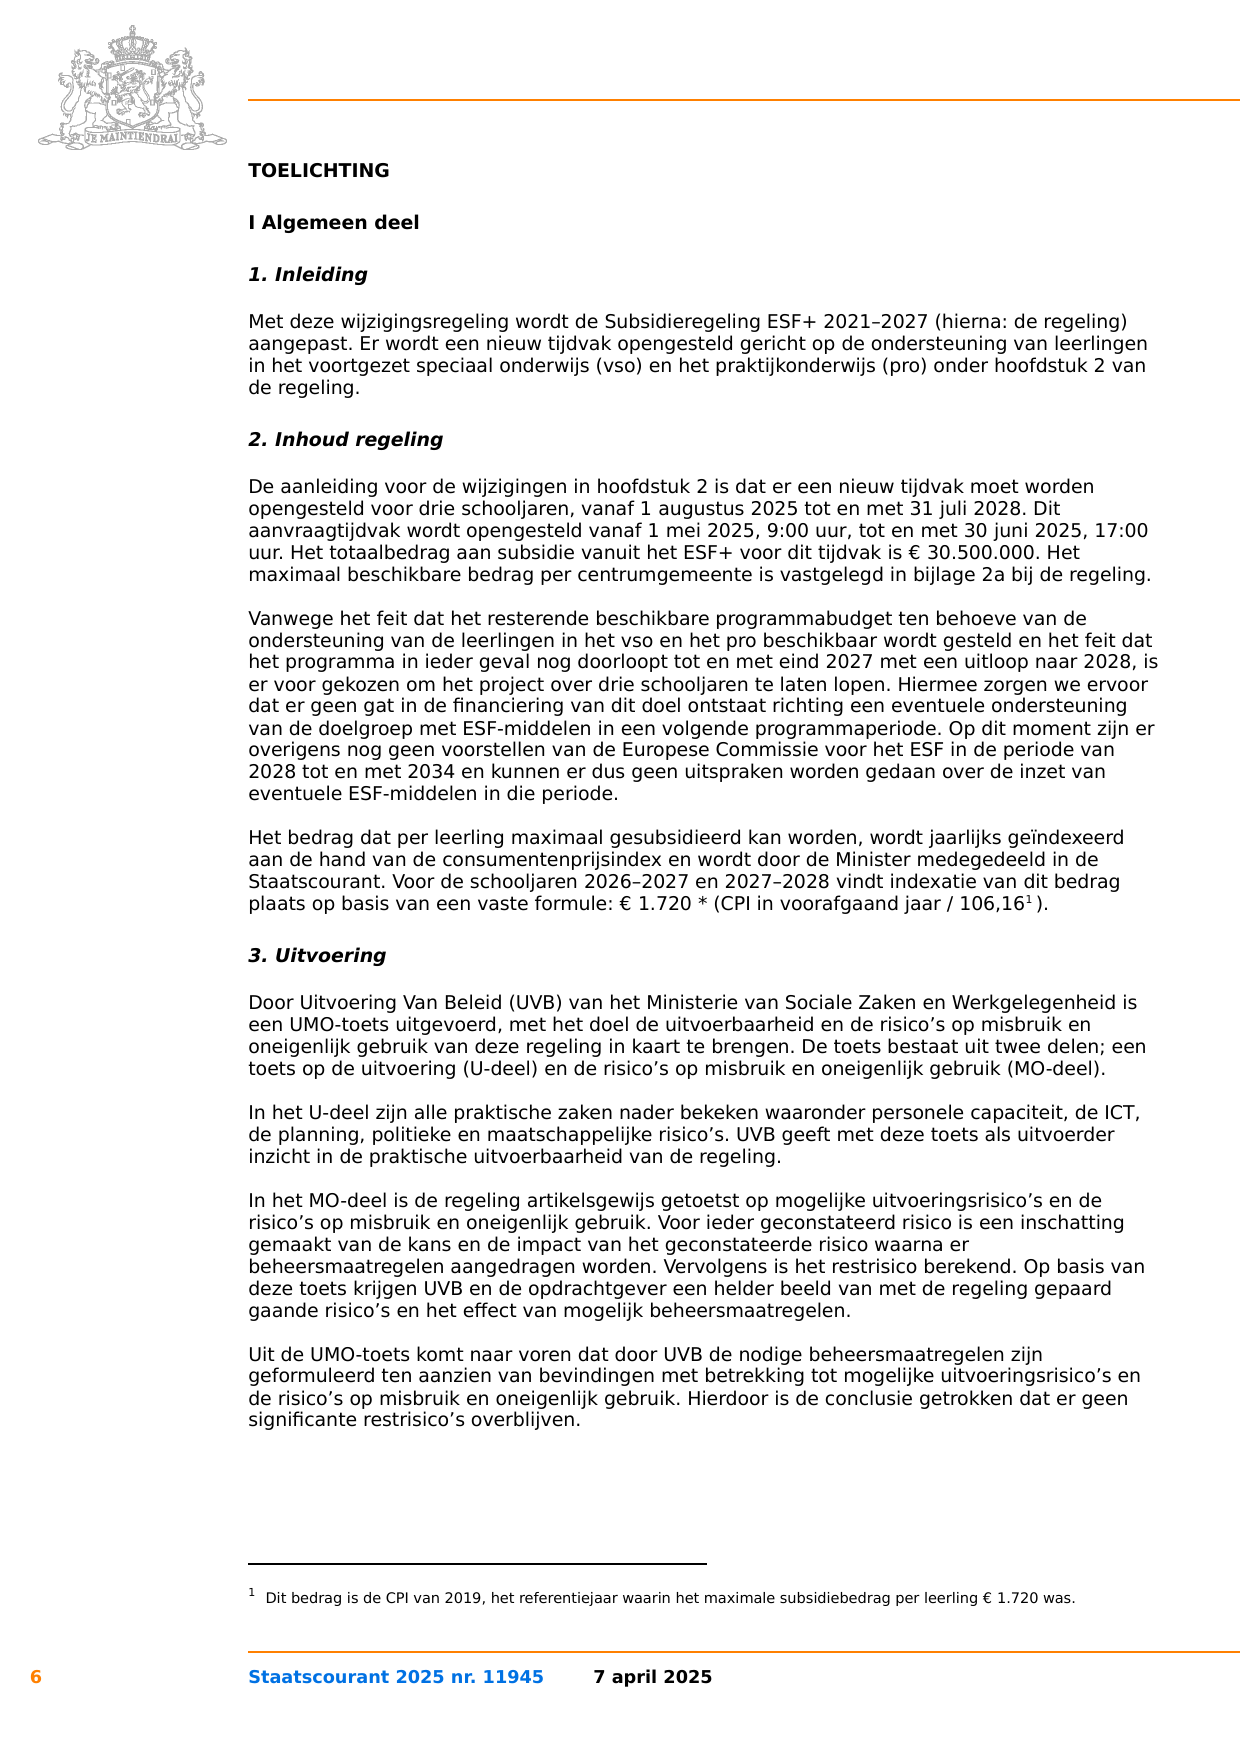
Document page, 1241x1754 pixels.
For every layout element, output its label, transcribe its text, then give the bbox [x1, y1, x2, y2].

text Dit bedrag is de CPI van 2019, het referentiejaar waarin het maximale subsidiebedrag per leerling € 1.720 was. [248, 1586, 1163, 1608]
subtitle I Algemeen deel [248, 212, 1163, 234]
text Vanwege het feit dat het resterende beschikbare programmabudget ten behoeve van de ondersteuning van de leerlingen in het vso en het pro beschikbaar wordt gesteld en het feit dat het programma in ieder geval nog doorloopt tot en met eind 2027 met een uitloop naar 2028, is er voor gekozen om het project over drie schooljaren te laten lopen. Hiermee zorgen we ervoor dat er geen gat in de financiering van dit doel ontstaat richting een eventuele ondersteuning van de doelgroep met ESF-middelen in een volgende programmaperiode. Op dit moment zijn er overigens nog geen voorstellen van de Europese Commissie voor het ESF in de periode van 2028 tot en met 2034 en kunnen er dus geen uitspraken worden gedaan over de inzet van eventuele ESF-middelen in die periode. [248, 607, 1163, 805]
text De aanleiding voor de wijzigingen in hoofdstuk 2 is dat er een nieuw tijdvak moet worden opengesteld voor drie schooljaren, vanaf 1 augustus 2025 tot en met 31 juli 2028. Dit aanvraagtijdvak wordt opengesteld vanaf 1 mei 2025, 9:00 uur, tot en met 30 juni 2025, 17:00 uur. Het totaalbedrag aan subsidie vanuit het ESF+ voor dit tijdvak is € 30.500.000. Het maximaal beschikbare bedrag per centrumgemeente is vastgelegd in bijlage 2a bij de regeling. [248, 476, 1163, 586]
text In het MO-deel is de regeling artikelsgewijs getoetst op mogelijke uitvoeringsrisico’s en de risico’s op misbruik en oneigenlijk gebruik. Voor ieder geconstateerd risico is een inschatting gemaakt van de kans en de impact van het geconstateerde risico waarna er beheersmaatregelen aangedragen worden. Vervolgens is het restrisico berekend. Op basis van deze toets krijgen UVB en de opdrachtgever een helder beeld van met de regeling gepaard gaande risico’s en het effect van mogelijk beheersmaatregelen. [248, 1190, 1163, 1322]
text Het bedrag dat per leerling maximaal gesubsidieerd kan worden, wordt jaarlijks geïndexeerd aan de hand van de consumentenprijsindex en wordt door de Minister medegedeeld in de Staatscourant. Voor de schooljaren 2026–2027 en 2027–2028 vindt indexatie van dit bedrag plaats op basis van een vaste formule: € 1.720 * (CPI in voorafgaand jaar / 106,16). [248, 827, 1163, 915]
text Uit de UMO-toets komt naar voren dat door UVB de nodige beheersmaatregelen zijn geformuleerd ten aanzien van bevindingen met betrekking tot mogelijke uitvoeringsrisico’s en de risico’s op misbruik en oneigenlijk gebruik. Hierdoor is de conclusie getrokken dat er geen significante restrisico’s overblijven. [248, 1343, 1163, 1431]
subtitle 3. Uitvoering [248, 945, 1163, 967]
text Met deze wijzigingsregeling wordt de Subsidieregeling ESF+ 2021–2027 (hierna: de regeling) aangepast. Er wordt een nieuw tijdvak opengesteld gericht op de ondersteuning van leerlingen in het voortgezet speciaal onderwijs (vso) en het praktijkonderwijs (pro) onder hoofdstuk 2 van de regeling. [248, 311, 1163, 399]
picture [38, 25, 227, 150]
subtitle 1. Inleiding [248, 264, 1163, 286]
subtitle 2. Inhoud regeling [248, 429, 1163, 451]
subtitle TOELICHTING [248, 160, 1163, 182]
text Door Uitvoering Van Beleid (UVB) van het Ministerie van Sociale Zaken en Werkgelegenheid is een UMO-toets uitgevoerd, met het doel de uitvoerbaarheid en de risico’s op misbruik en oneigenlijk gebruik van deze regeling in kaart te brengen. De toets bestaat uit twee delen; een toets op de uitvoering (U-deel) en de risico’s op misbruik en oneigenlijk gebruik (MO-deel). [248, 992, 1163, 1080]
text In het U-deel zijn alle praktische zaken nader bekeken waaronder personele capaciteit, de ICT, de planning, politieke en maatschappelijke risico’s. UVB geeft met deze toets als uitvoerder inzicht in de praktische uitvoerbaarheid van de regeling. [248, 1102, 1163, 1168]
